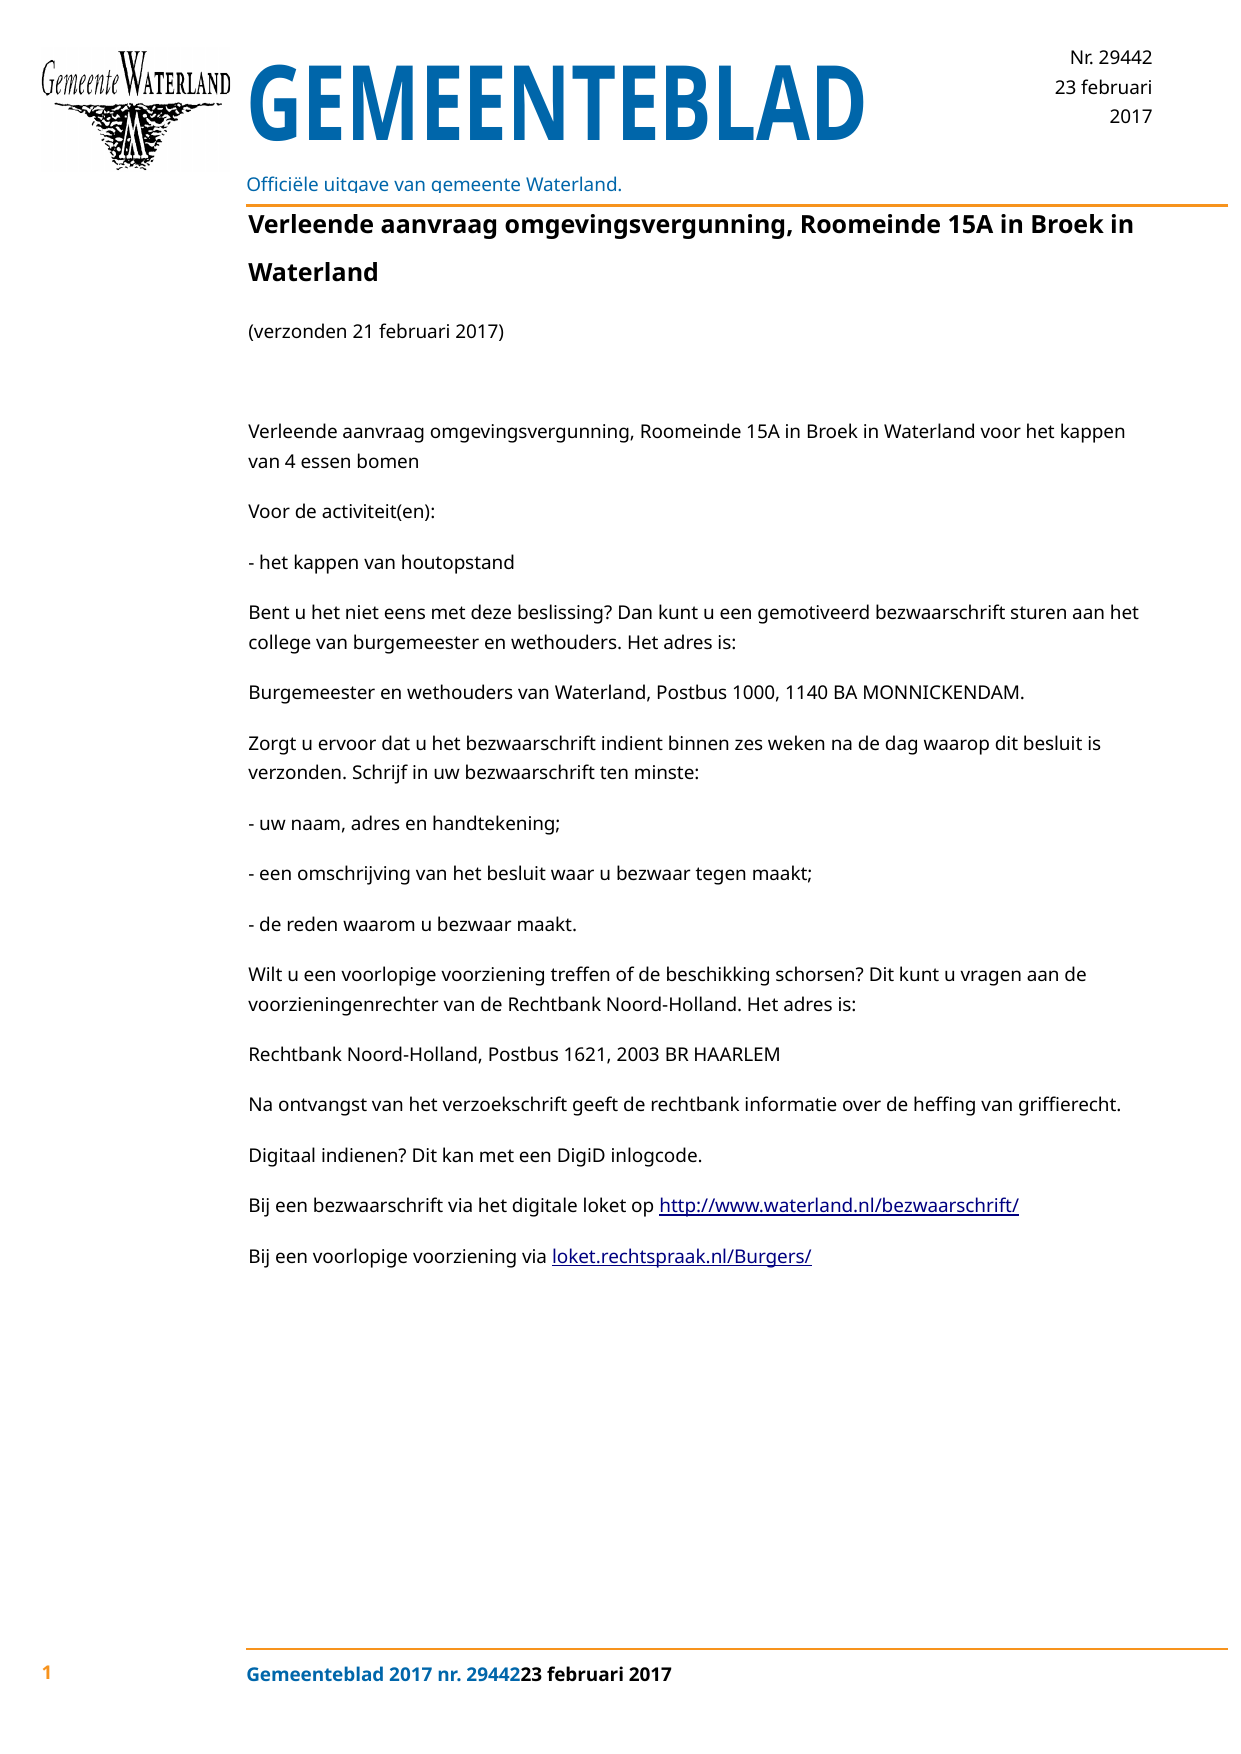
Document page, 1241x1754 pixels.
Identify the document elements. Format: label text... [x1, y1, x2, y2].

text Verleende aanvraag omgevingsvergunning, Roomeinde 15A in Broek in Waterland [248, 207, 1152, 288]
text Verleende aanvraag omgevingsvergunning, Roomeinde 15A in Broek in Waterland voor het kappen van 4 essen bomen [248, 419, 1152, 474]
text Bent u het niet eens met deze beslissing? Dan kunt u een gemotiveerd bezwaarschrift sturen aan het college van burgemeester en wethouders. Het adres is: [248, 599, 1152, 655]
picture [41, 47, 231, 172]
text Bij een bezwaarschrift via het digitale loket op http://www.waterland.nl/bezwaarschrift/ [248, 1192, 1152, 1218]
text Na ontvangst van het verzoekschrift geeft de rechtbank informatie over de heffing van griffierecht. [248, 1092, 1152, 1117]
text Burgemeester en wethouders van Waterland, Postbus 1000, 1140 BA MONNICKENDAM. [248, 679, 1152, 705]
text Bij een voorlopige voorziening via loket.rechtspraak.nl/Burgers/ [248, 1243, 1152, 1269]
text Wilt u een voorlopige voorziening treffen of de beschikking schorsen? Dit kunt u vragen aan de voorzieningenrechter van de Rechtbank Noord-Holland. Het adres is: [248, 961, 1152, 1017]
text (verzonden 21 februari 2017) [248, 318, 1152, 344]
text - de reden waarom u bezwaar maakt. [248, 911, 1152, 937]
text Voor de activiteit(en): [248, 499, 1152, 524]
text Zorgt u ervoor dat u het bezwaarschrift indient binnen zes weken na de dag waarop dit besluit is verzonden. Schrijf in uw bezwaarschrift ten minste: [248, 730, 1152, 785]
text - het kappen van houtopstand [248, 549, 1152, 575]
text - uw naam, adres en handtekening; [248, 810, 1152, 836]
text Rechtbank Noord-Holland, Postbus 1621, 2003 BR HAARLEM [248, 1041, 1152, 1067]
text Digitaal indienen? Dit kan met een DigiD inlogcode. [248, 1142, 1152, 1168]
text - een omschrijving van het besluit waar u bezwaar tegen maakt; [248, 860, 1152, 886]
